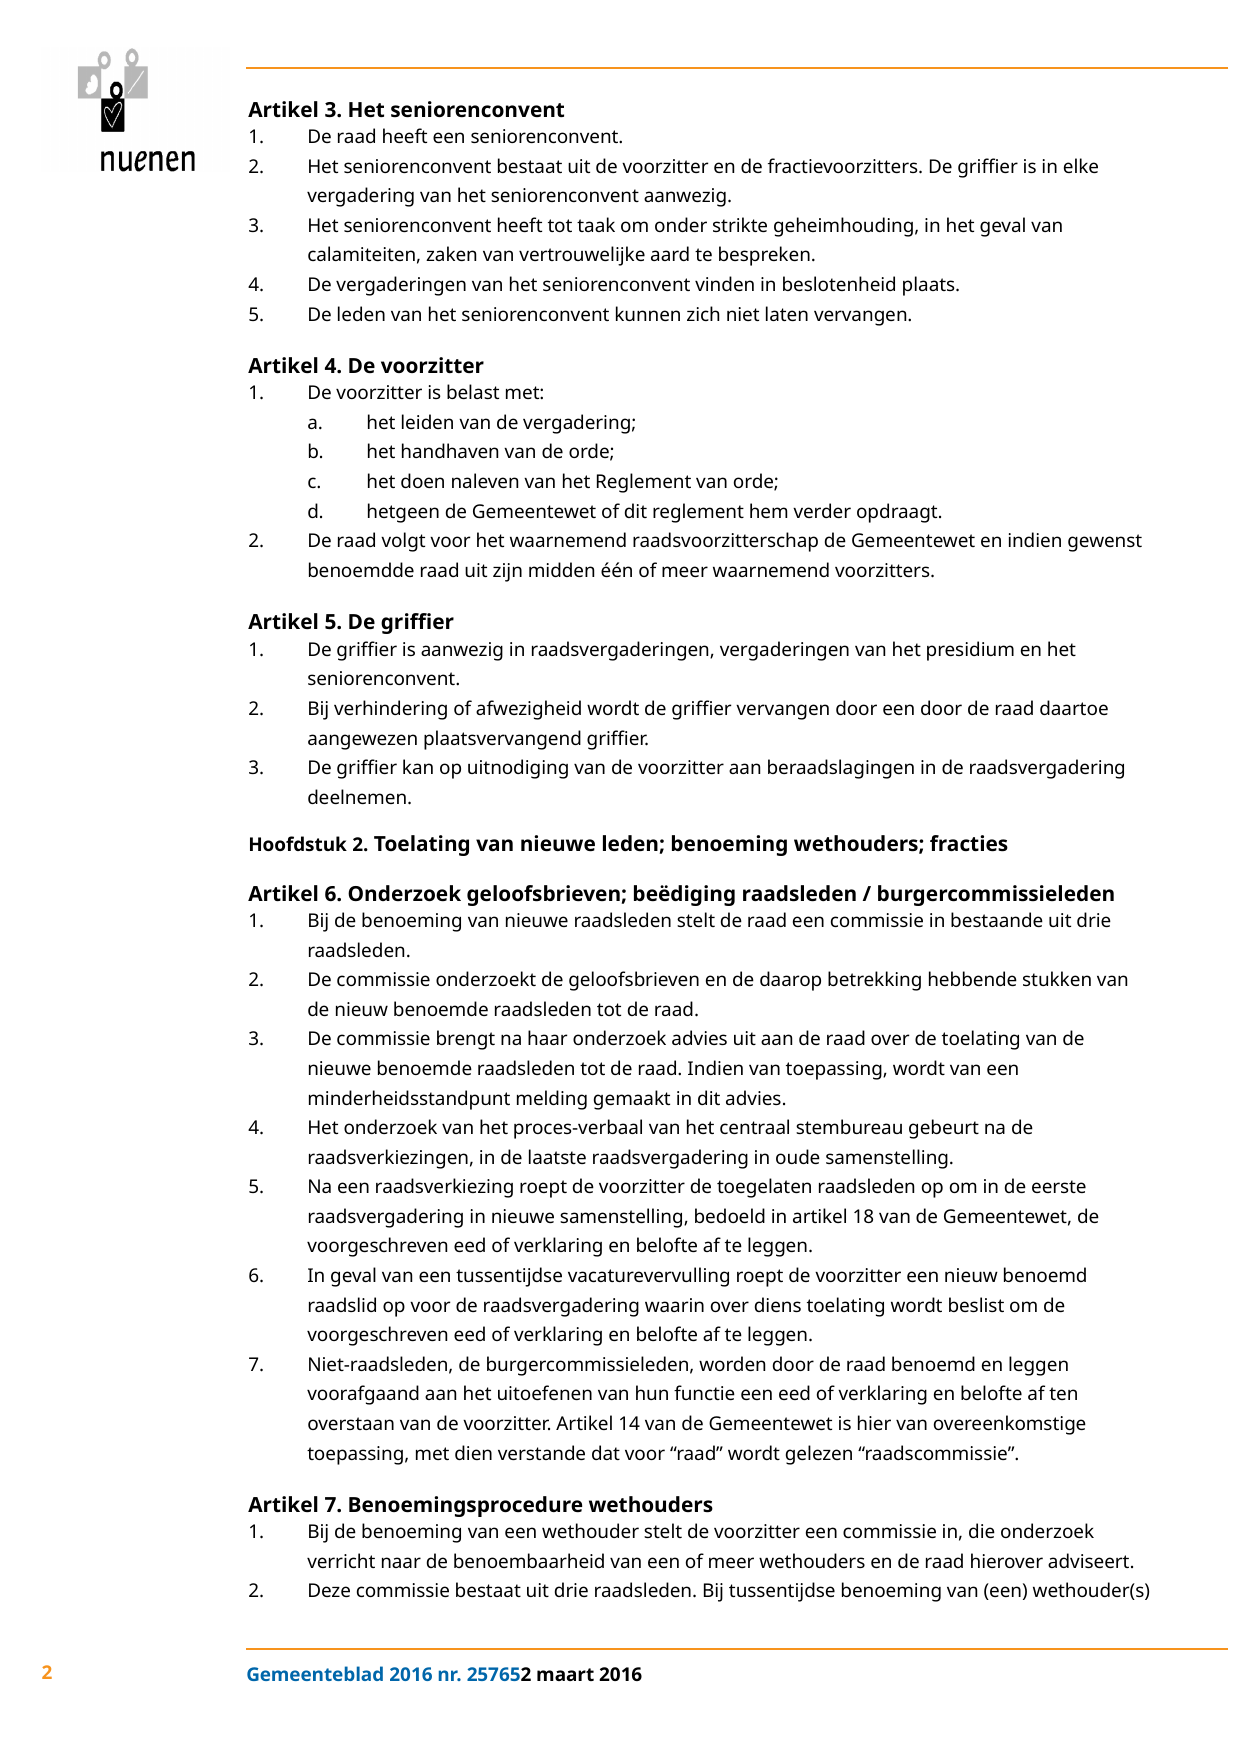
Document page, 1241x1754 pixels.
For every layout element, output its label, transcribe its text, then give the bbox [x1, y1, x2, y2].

text Artikel 6. Onderzoek geloofsbrieven; beëdiging raadsleden / burgercommissieleden [248, 879, 1152, 907]
list De raad volgt voor het waarnemend raadsvoorzitterschap de Gemeentewet en indien gewenst benoemdde raad uit zijn midden één of meer waarnemend voorzitters. [248, 527, 1152, 583]
text Artikel 5. De griffier [248, 607, 1152, 636]
list Na een raadsverkiezing roept de voorzitter de toegelaten raadsleden op om in de eerste raadsvergadering in nieuwe samenstelling, bedoeld in artikel 18 van de Gemeentewet, de voorgeschreven eed of verklaring en belofte af te leggen. [248, 1173, 1152, 1258]
list De commissie brengt na haar onderzoek advies uit aan de raad over de toelating van de nieuwe benoemde raadsleden tot de raad. Indien van toepassing, wordt van een minderheidsstandpunt melding gemaakt in dit advies. [248, 1026, 1152, 1110]
list De griffier is aanwezig in raadsvergaderingen, vergaderingen van het presidium en het seniorenconvent. [248, 636, 1152, 691]
list Bij verhindering of afwezigheid wordt de griffier vervangen door een door de raad daartoe aangewezen plaatsvervangend griffier. [248, 695, 1152, 750]
list Het seniorenconvent heeft tot taak om onder strikte geheimhouding, in het geval van calamiteiten, zaken van vertrouwelijke aard te bespreken. [248, 212, 1152, 267]
list De raad heeft een seniorenconvent. [248, 123, 1152, 149]
picture [41, 47, 231, 172]
list het doen naleven van het Reglement van orde; [307, 468, 1152, 494]
list De commissie onderzoekt de geloofsbrieven en de daarop betrekking hebbende stukken van de nieuw benoemde raadsleden tot de raad. [248, 966, 1152, 1022]
list Bij de benoeming van nieuwe raadsleden stelt de raad een commissie in bestaande uit drie raadsleden. [248, 907, 1152, 962]
list De voorzitter is belast met: [248, 379, 1152, 405]
list Niet-raadsleden, de burgercommissieleden, worden door de raad benoemd en leggen voorafgaand aan het uitoefenen van hun functie een eed of verklaring en belofte af ten overstaan van de voorzitter. Artikel 14 van de Gemeentewet is hier van overeenkomstige toepassing, met dien verstande dat voor “raad” wordt gelezen “raadscommissie”. [248, 1351, 1152, 1465]
list Het seniorenconvent bestaat uit de voorzitter en de fractievoorzitters. De griffier is in elke vergadering van het seniorenconvent aanwezig. [248, 153, 1152, 208]
list hetgeen de Gemeentewet of dit reglement hem verder opdraagt. [307, 498, 1152, 524]
text Artikel 3. Het seniorenconvent [248, 95, 1152, 123]
text Hoofdstuk 2. Toelating van nieuwe leden; benoeming wethouders; fracties [248, 829, 1152, 858]
list De griffier kan op uitnodiging van de voorzitter aan beraadslagingen in de raadsvergadering deelnemen. [248, 754, 1152, 809]
list Bij de benoeming van een wethouder stelt de voorzitter een commissie in, die onderzoek verricht naar de benoembaarheid van een of meer wethouders en de raad hierover adviseert. [248, 1518, 1152, 1574]
list het handhaven van de orde; [307, 439, 1152, 464]
list het leiden van de vergadering; [307, 409, 1152, 435]
text Artikel 7. Benoemingsprocedure wethouders [248, 1490, 1152, 1518]
list De vergaderingen van het seniorenconvent vinden in beslotenheid plaats. [248, 271, 1152, 297]
text Artikel 4. De voorzitter [248, 351, 1152, 379]
list Deze commissie bestaat uit drie raadsleden. Bij tussentijdse benoeming van (een) wethouder(s) [248, 1578, 1152, 1603]
list De leden van het seniorenconvent kunnen zich niet laten vervangen. [248, 301, 1152, 326]
list Het onderzoek van het proces-verbaal van het centraal stembureau gebeurt na de raadsverkiezingen, in de laatste raadsvergadering in oude samenstelling. [248, 1114, 1152, 1169]
list In geval van een tussentijdse vacaturevervulling roept de voorzitter een nieuw benoemd raadslid op voor de raadsvergadering waarin over diens toelating wordt beslist om de voorgeschreven eed of verklaring en belofte af te leggen. [248, 1262, 1152, 1347]
